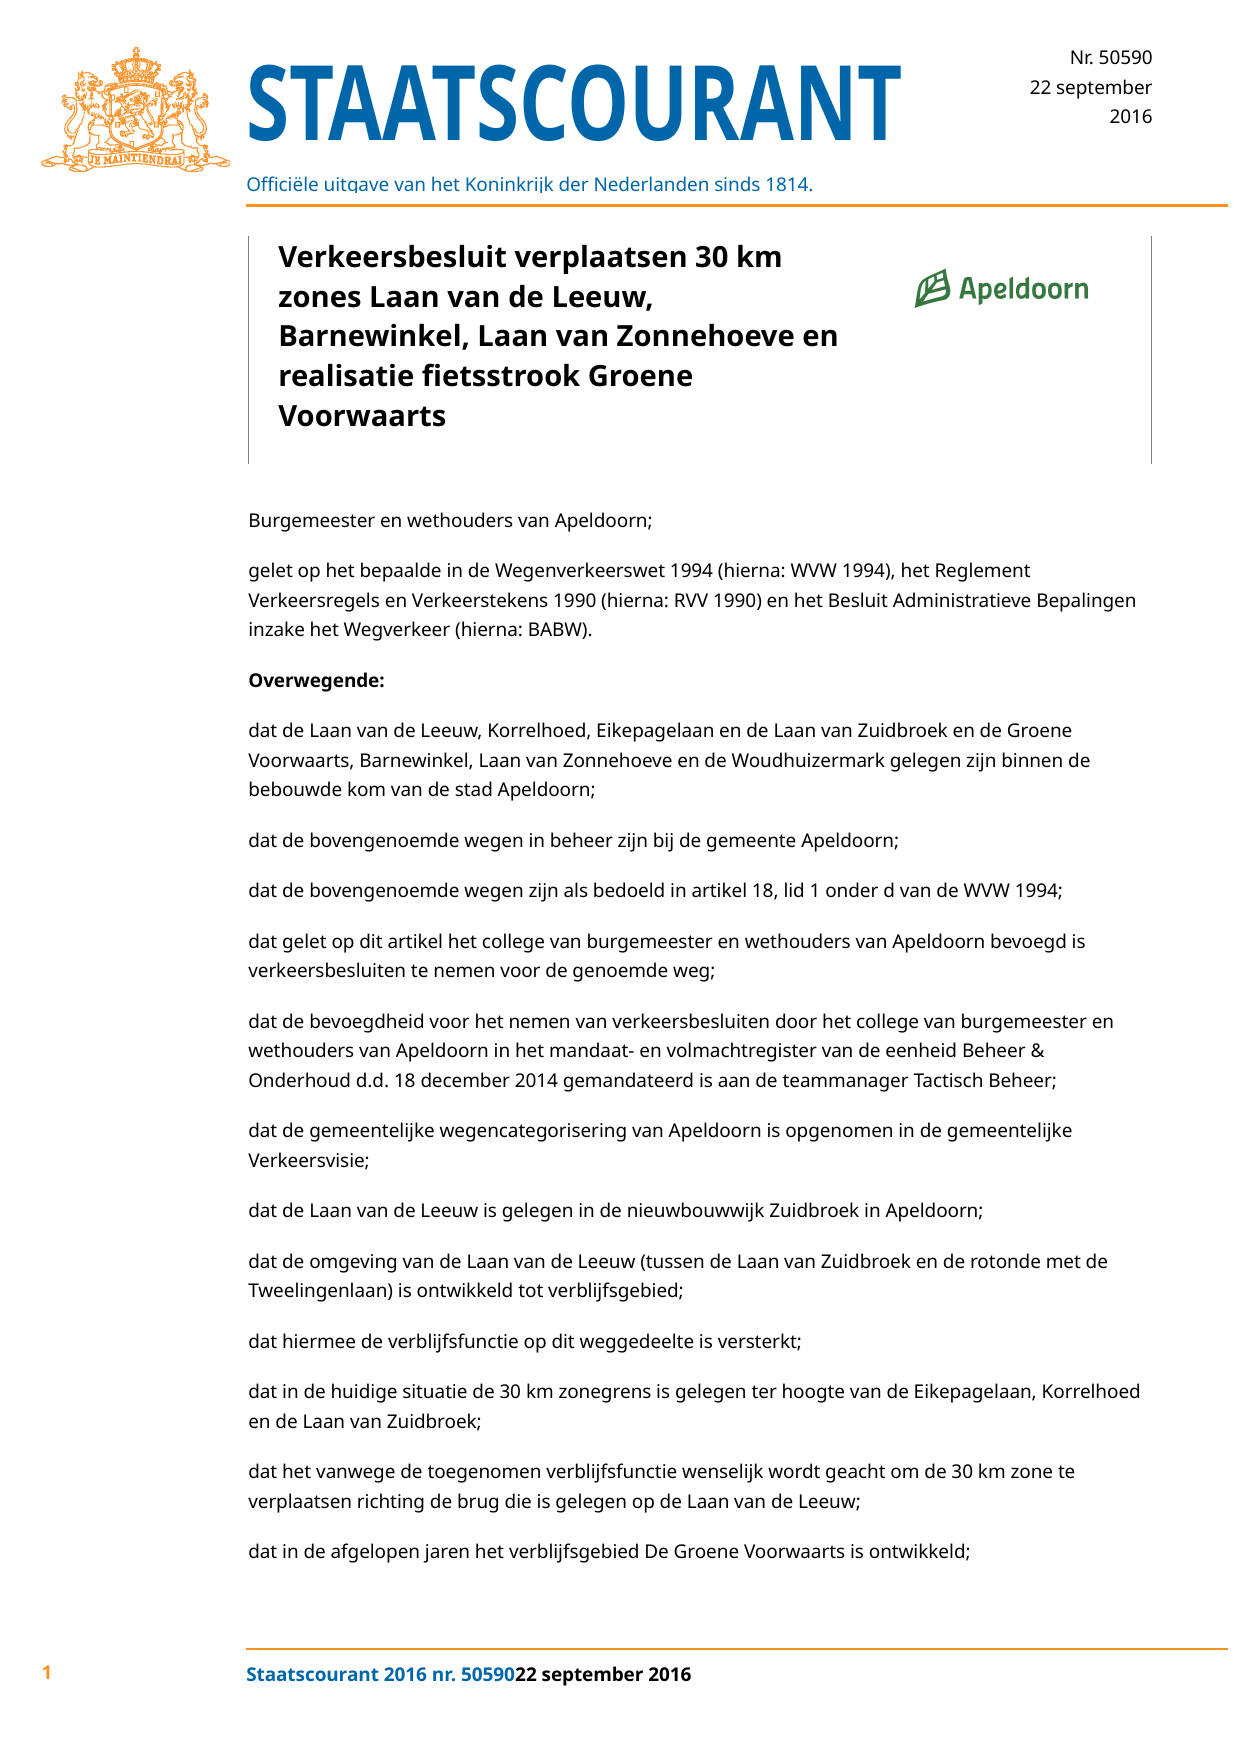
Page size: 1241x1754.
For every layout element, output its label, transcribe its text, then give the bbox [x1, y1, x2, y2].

text dat het vanwege de toegenomen verblijfsfunctie wenselijk wordt geacht om de 30 km zone te verplaatsen richting de brug die is gelegen op de Laan van de Leeuw; [248, 1458, 1152, 1513]
text dat in de afgelopen jaren het verblijfsgebied De Groene Voorwaarts is ontwikkeld; [248, 1538, 1152, 1564]
picture [41, 47, 231, 172]
text dat de Laan van de Leeuw, Korrelhoed, Eikepagelaan en de Laan van Zuidbroek en de Groene Voorwaarts, Barnewinkel, Laan van Zonnehoeve en de Woudhuizermark gelegen zijn binnen de bebouwde kom van de stad Apeldoorn; [248, 717, 1152, 802]
text dat de Laan van de Leeuw is gelegen in de nieuwbouwwijk Zuidbroek in Apeldoorn; [248, 1197, 1152, 1223]
text dat de bevoegdheid voor het nemen van verkeersbesluiten door het college van burgemeester en wethouders van Apeldoorn in het mandaat- en volmachtregister van de eenheid Beheer & Onderhoud d.d. 18 december 2014 gemandateerd is aan de teammanager Tactisch Beheer; [248, 1008, 1152, 1093]
table_header [850, 236, 1151, 464]
text dat in de huidige situatie de 30 km zonegrens is gelegen ter hoogte van de Eikepagelaan, Korrelhoed en de Laan van Zuidbroek; [248, 1378, 1152, 1433]
text Overwegende: [248, 667, 1152, 693]
text dat gelet op dit artikel het college van burgemeester en wethouders van Apeldoorn bevoegd is verkeersbesluiten te nemen voor de genoemde weg; [248, 928, 1152, 983]
text dat de omgeving van de Laan van de Leeuw (tussen de Laan van Zuidbroek en de rotonde met de Tweelingenlaan) is ontwikkeld tot verblijfsgebied; [248, 1248, 1152, 1303]
text dat de gemeentelijke wegencategorisering van Apeldoorn is opgenomen in de gemeentelijke Verkeersvisie; [248, 1117, 1152, 1173]
table_header Verkeersbesluit verplaatsen 30 km zones Laan van de Leeuw, Barnewinkel, Laan van Zonnehoeve en realisatie fietsstrook Groene Voorwaarts [249, 236, 850, 464]
text gelet op het bepaalde in de Wegenverkeerswet 1994 (hierna: WVW 1994), het Reglement Verkeersregels en Verkeerstekens 1990 (hierna: RVV 1990) en het Besluit Administratieve Bepalingen inzake het Wegverkeer (hierna: BABW). [248, 557, 1152, 642]
text dat hiermee de verblijfsfunctie op dit weggedeelte is versterkt; [248, 1328, 1152, 1353]
text Burgemeester en wethouders van Apeldoorn; [248, 507, 1152, 533]
text dat de bovengenoemde wegen in beheer zijn bij de gemeente Apeldoorn; [248, 827, 1152, 853]
text dat de bovengenoemde wegen zijn als bedoeld in artikel 18, lid 1 onder d van de WVW 1994; [248, 877, 1152, 903]
picture [882, 236, 1119, 345]
